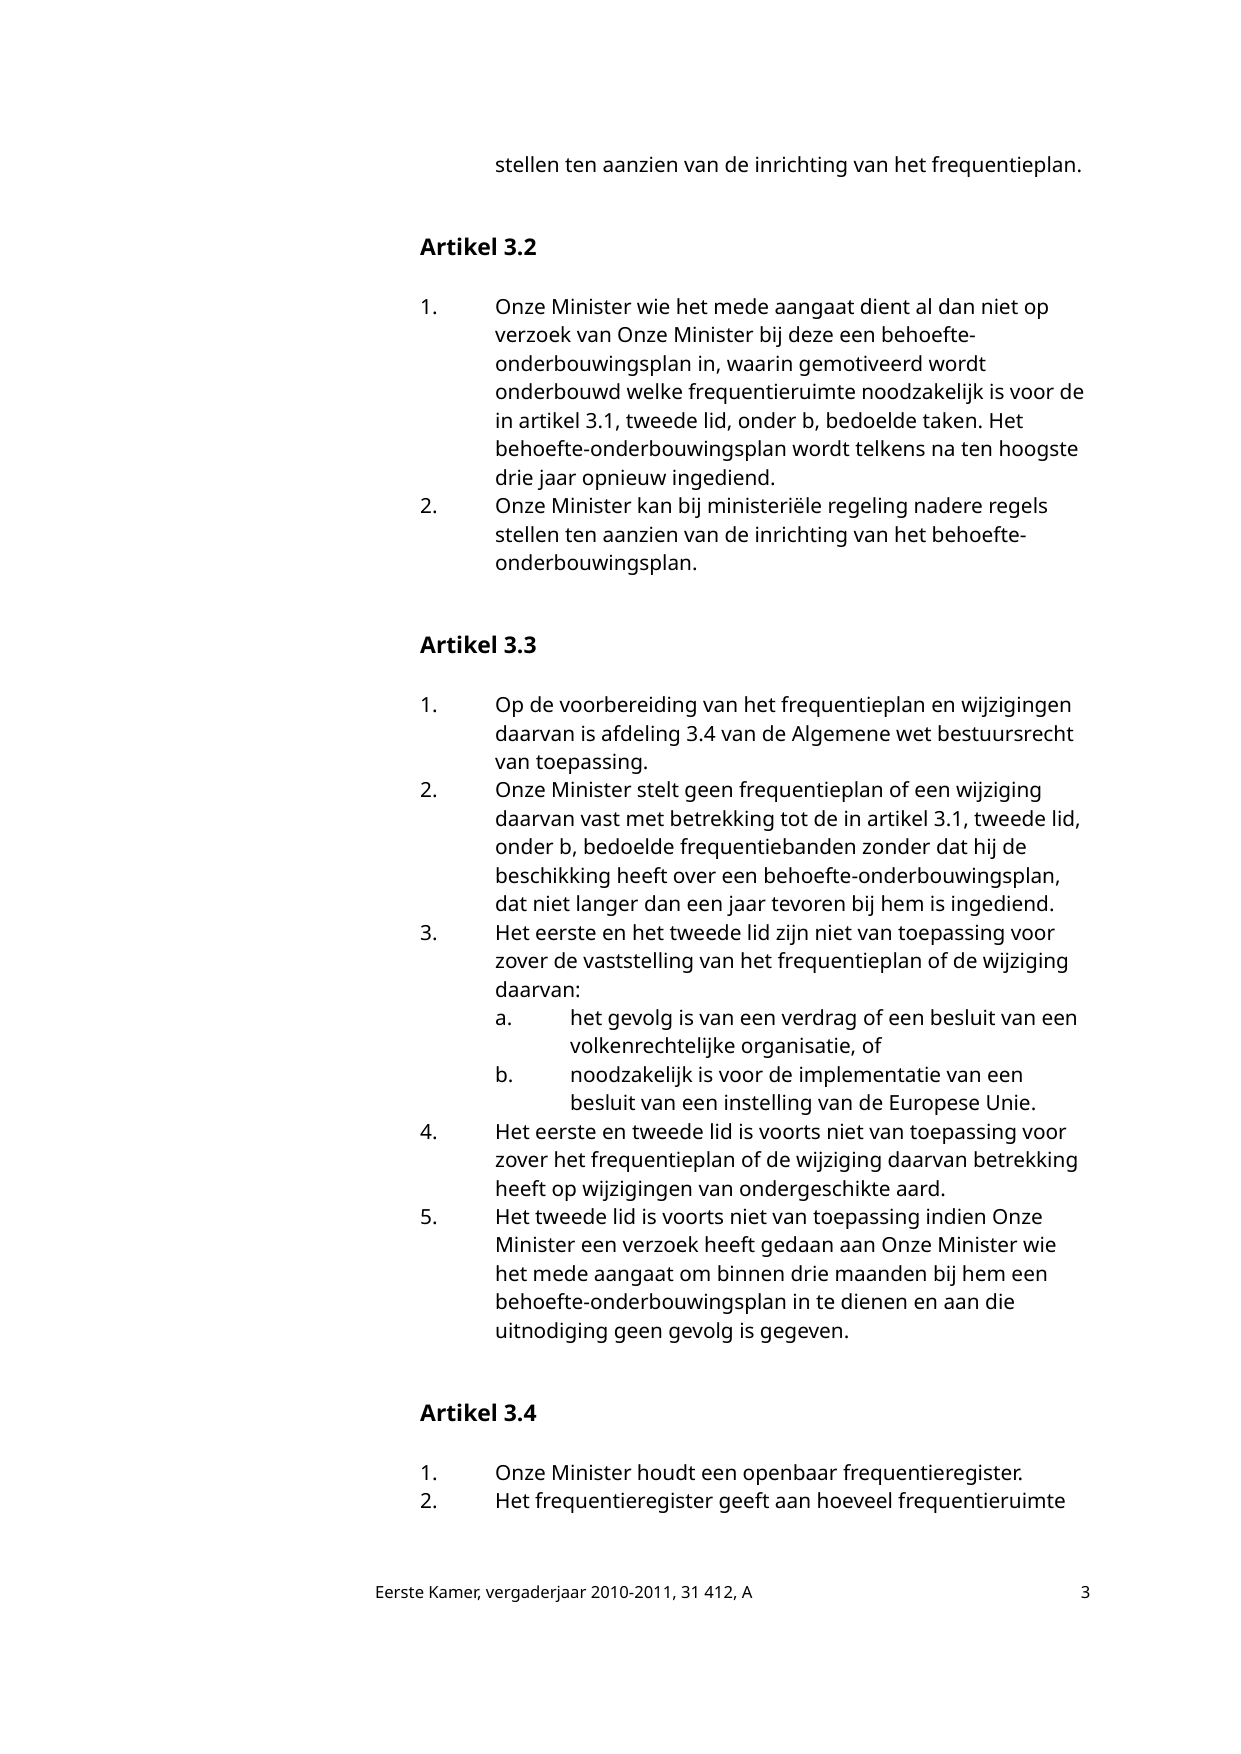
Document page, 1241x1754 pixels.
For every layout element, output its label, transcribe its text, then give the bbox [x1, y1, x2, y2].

subtitle Artikel 3.3 [420, 629, 1090, 660]
list Onze Minister houdt een openbaar frequentieregister. [420, 1458, 1090, 1487]
list Onze Minister stelt geen frequentieplan of een wijziging daarvan vast met betrekking tot de in artikel 3.1, tweede lid, onder b, bedoelde frequentiebanden zonder dat hij de beschikking heeft over een behoefte-onderbouwingsplan, dat niet langer dan een jaar tevoren bij hem is ingediend. [420, 776, 1090, 918]
subtitle Artikel 3.2 [420, 231, 1090, 262]
list Het eerste en het tweede lid zijn niet van toepassing voor zover de vaststelling van het frequentieplan of de wijziging daarvan: [420, 918, 1090, 1003]
list Onze Minister wie het mede aangaat dient al dan niet op verzoek van Onze Minister bij deze een behoefte-onderbouwingsplan in, waarin gemotiveerd wordt onderbouwd welke frequentieruimte noodzakelijk is voor de in artikel 3.1, tweede lid, onder b, bedoelde taken. Het behoefte-onderbouwingsplan wordt telkens na ten hoogste drie jaar opnieuw ingediend. [420, 292, 1090, 491]
list Onze Minister kan bij ministeriële regeling nadere regels stellen ten aanzien van de inrichting van het behoefte-onderbouwingsplan. [420, 491, 1090, 577]
list noodzakelijk is voor de implementatie van een besluit van een instelling van de Europese Unie. [495, 1060, 1090, 1117]
list Het frequentieregister geeft aan hoeveel frequentieruimte [420, 1487, 1090, 1515]
list het gevolg is van een verdrag of een besluit van een volkenrechtelijke organisatie, of [495, 1003, 1090, 1060]
subtitle Artikel 3.4 [420, 1397, 1090, 1428]
list Het eerste en tweede lid is voorts niet van toepassing voor zover het frequentieplan of de wijziging daarvan betrekking heeft op wijzigingen van ondergeschikte aard. [420, 1117, 1090, 1202]
list Op de voorbereiding van het frequentieplan en wijzigingen daarvan is afdeling 3.4 van de Algemene wet bestuursrecht van toepassing. [420, 690, 1090, 776]
list Het tweede lid is voorts niet van toepassing indien Onze Minister een verzoek heeft gedaan aan Onze Minister wie het mede aangaat om binnen drie maanden bij hem een behoefte-onderbouwingsplan in te dienen en aan die uitnodiging geen gevolg is gegeven. [420, 1202, 1090, 1344]
list stellen ten aanzien van de inrichting van het frequentieplan. [420, 150, 1090, 178]
